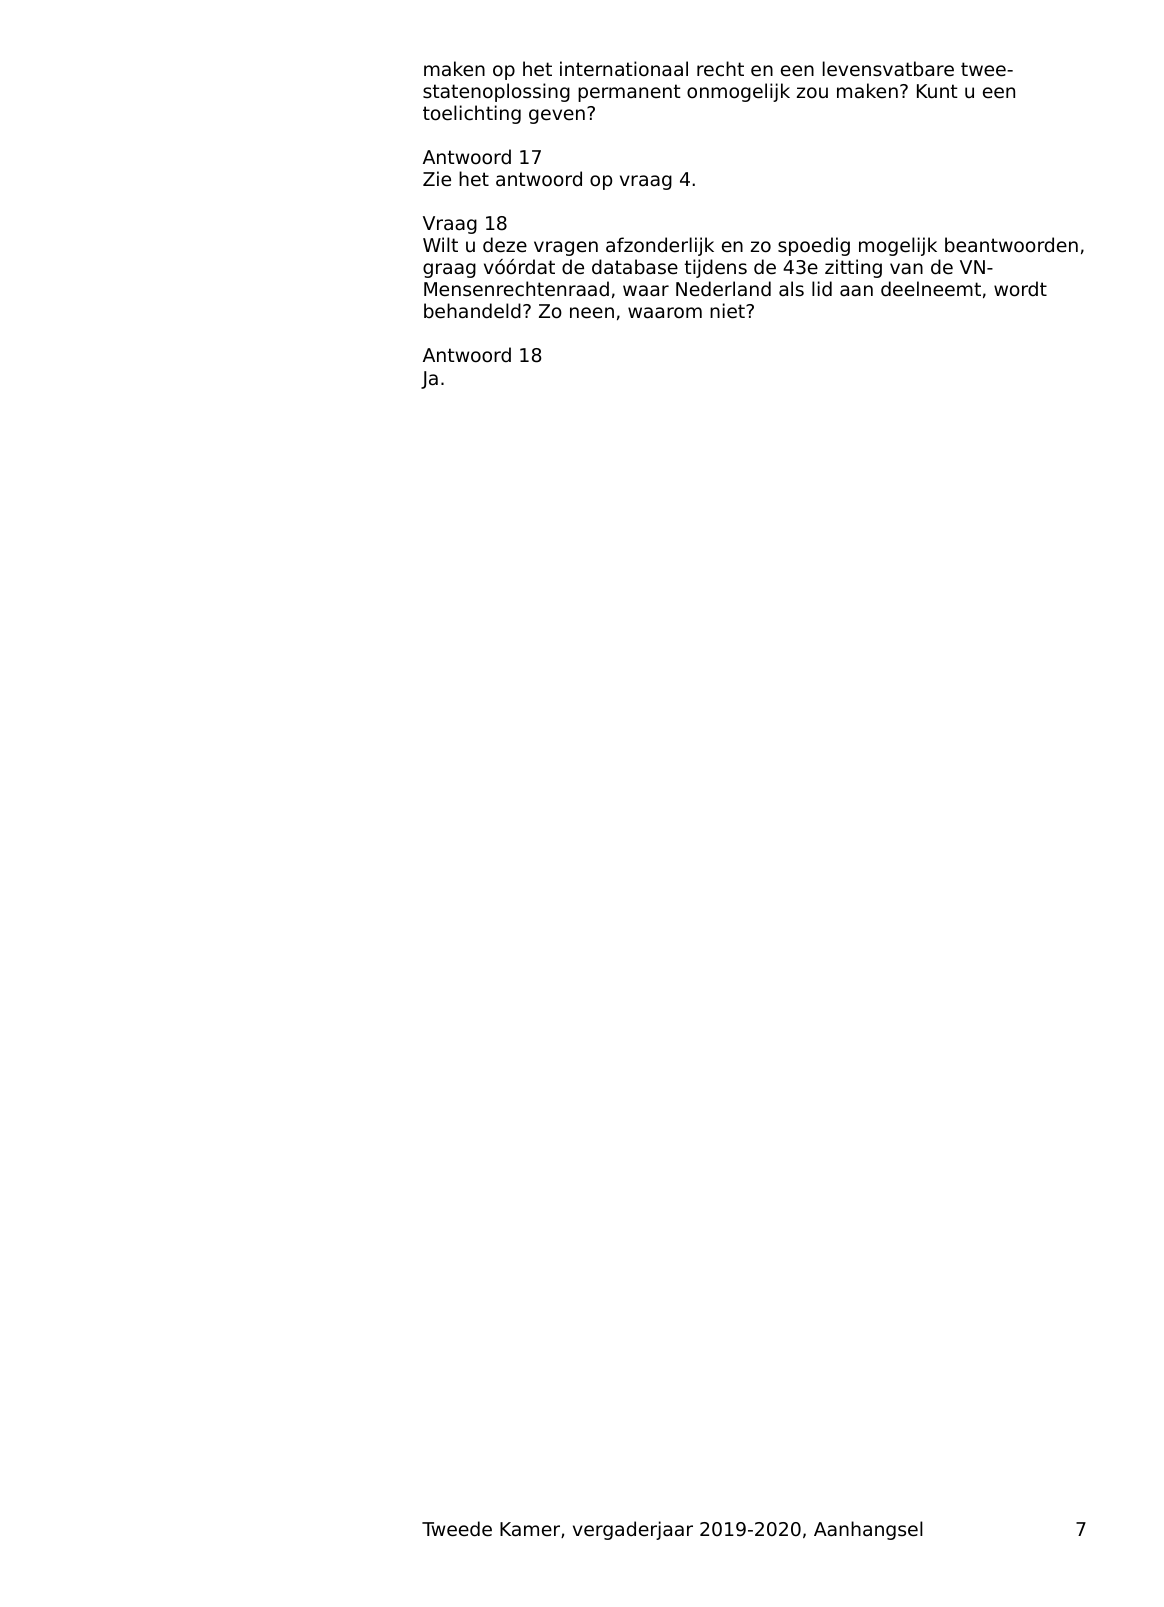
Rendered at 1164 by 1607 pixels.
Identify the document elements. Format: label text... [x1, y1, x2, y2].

text Vraag 18 [422, 213, 1087, 235]
text Ja. [422, 367, 1087, 389]
text Wilt u deze vragen afzonderlijk en zo spoedig mogelijk beantwoorden, graag vóórdat de database tijdens de 43e zitting van de VN-Mensenrechtenraad, waar Nederland als lid aan deelneemt, wordt behandeld? Zo neen, waarom niet? [422, 235, 1087, 323]
text Antwoord 18 [422, 345, 1087, 367]
text Zie het antwoord op vraag 4. [422, 169, 1087, 191]
text Antwoord 17 [422, 147, 1087, 169]
text maken op het internationaal recht en een levensvatbare twee-statenoplossing permanent onmogelijk zou maken? Kunt u een toelichting geven? [422, 59, 1087, 125]
